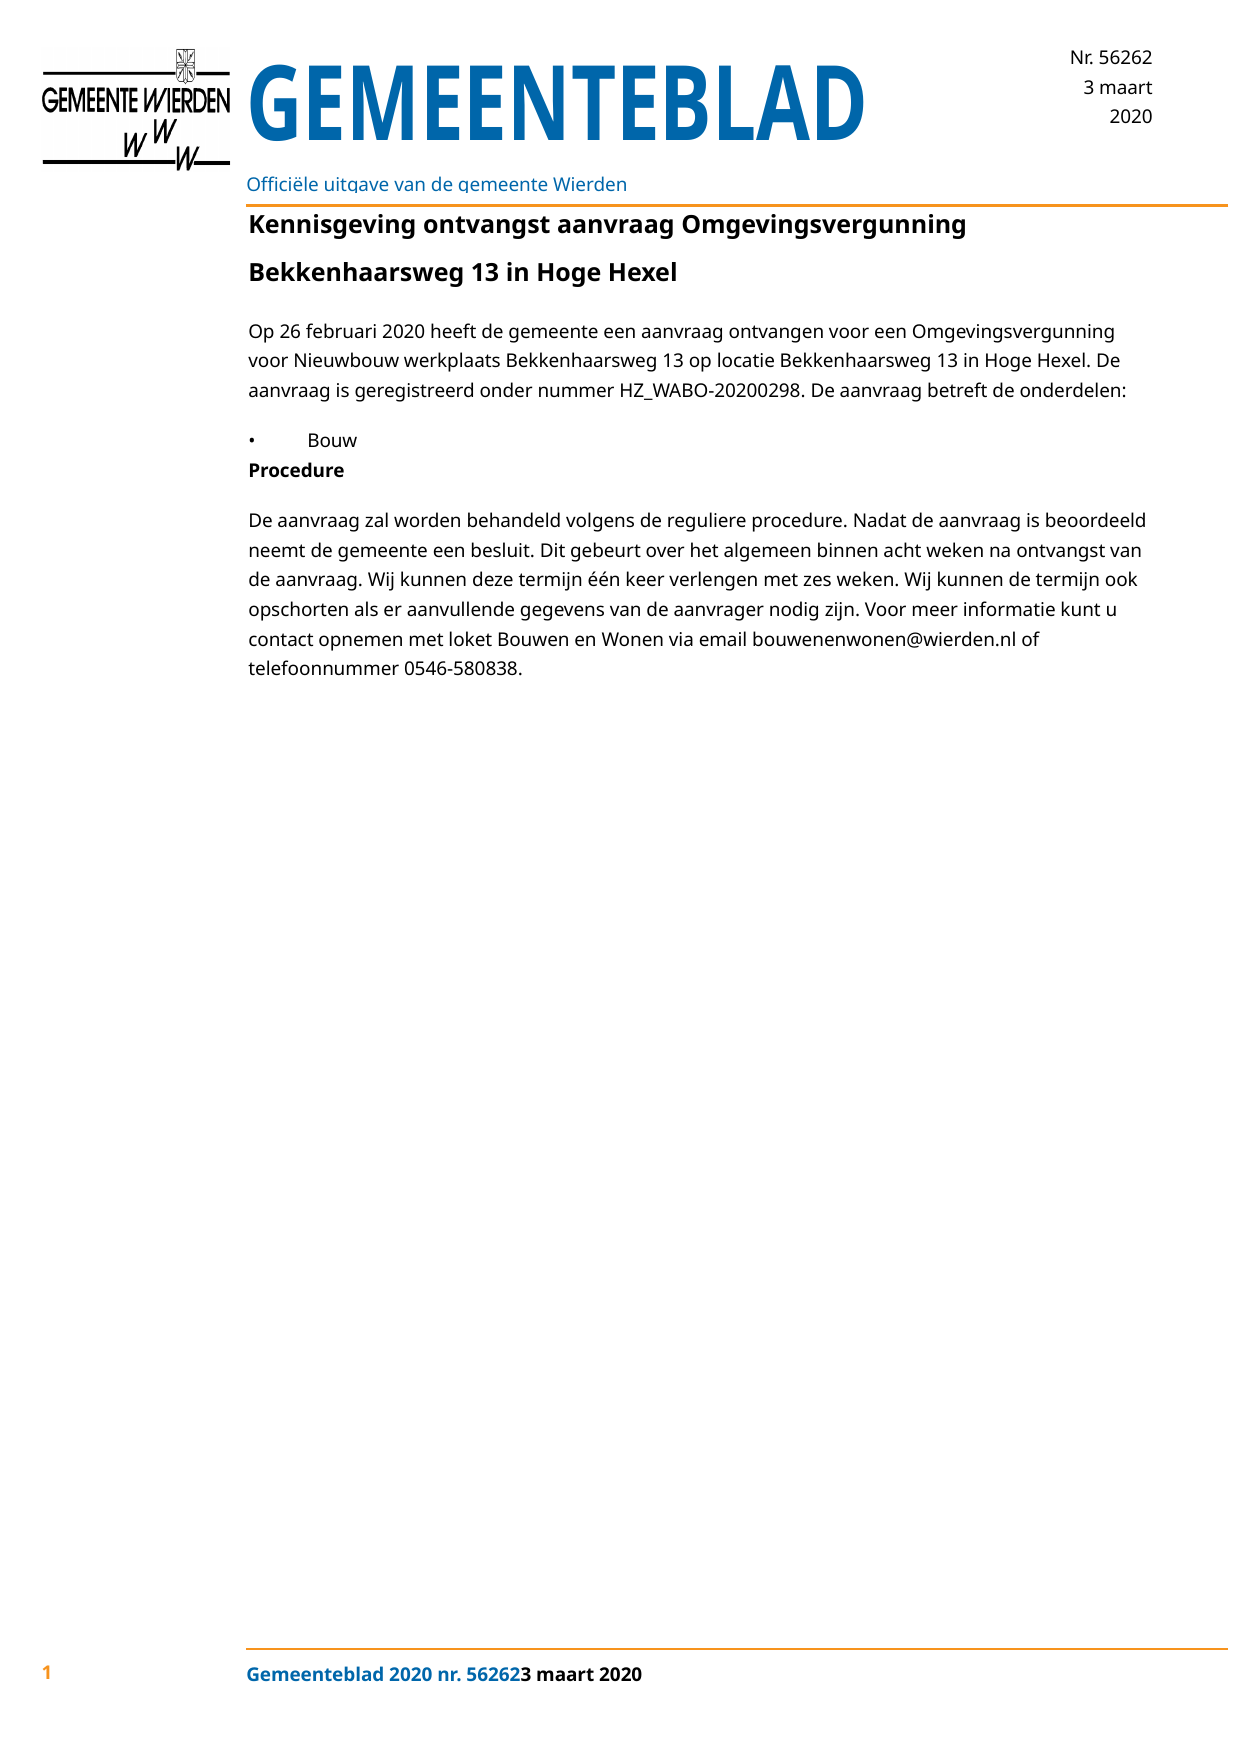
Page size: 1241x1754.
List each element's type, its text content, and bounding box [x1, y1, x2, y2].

text De aanvraag zal worden behandeld volgens de reguliere procedure. Nadat de aanvraag is beoordeeld neemt de gemeente een besluit. Dit gebeurt over het algemeen binnen acht weken na ontvangst van de aanvraag. Wij kunnen deze termijn één keer verlengen met zes weken. Wij kunnen de termijn ook opschorten als er aanvullende gegevens van de aanvrager nodig zijn. Voor meer informatie kunt u contact opnemen met loket Bouwen en Wonen via email bouwenenwonen@wierden.nl of telefoonnummer 0546-580838. [248, 507, 1152, 681]
text Procedure [248, 457, 1152, 483]
picture [41, 47, 231, 172]
text Kennisgeving ontvangst aanvraag Omgevingsvergunning Bekkenhaarsweg 13 in Hoge Hexel [248, 207, 1152, 288]
text Op 26 februari 2020 heeft de gemeente een aanvraag ontvangen voor een Omgevingsvergunning voor Nieuwbouw werkplaats Bekkenhaarsweg 13 op locatie Bekkenhaarsweg 13 in Hoge Hexel. De aanvraag is geregistreerd onder nummer HZ_WABO-20200298. De aanvraag betreft de onderdelen: [248, 318, 1152, 403]
list Bouw [248, 427, 1152, 453]
